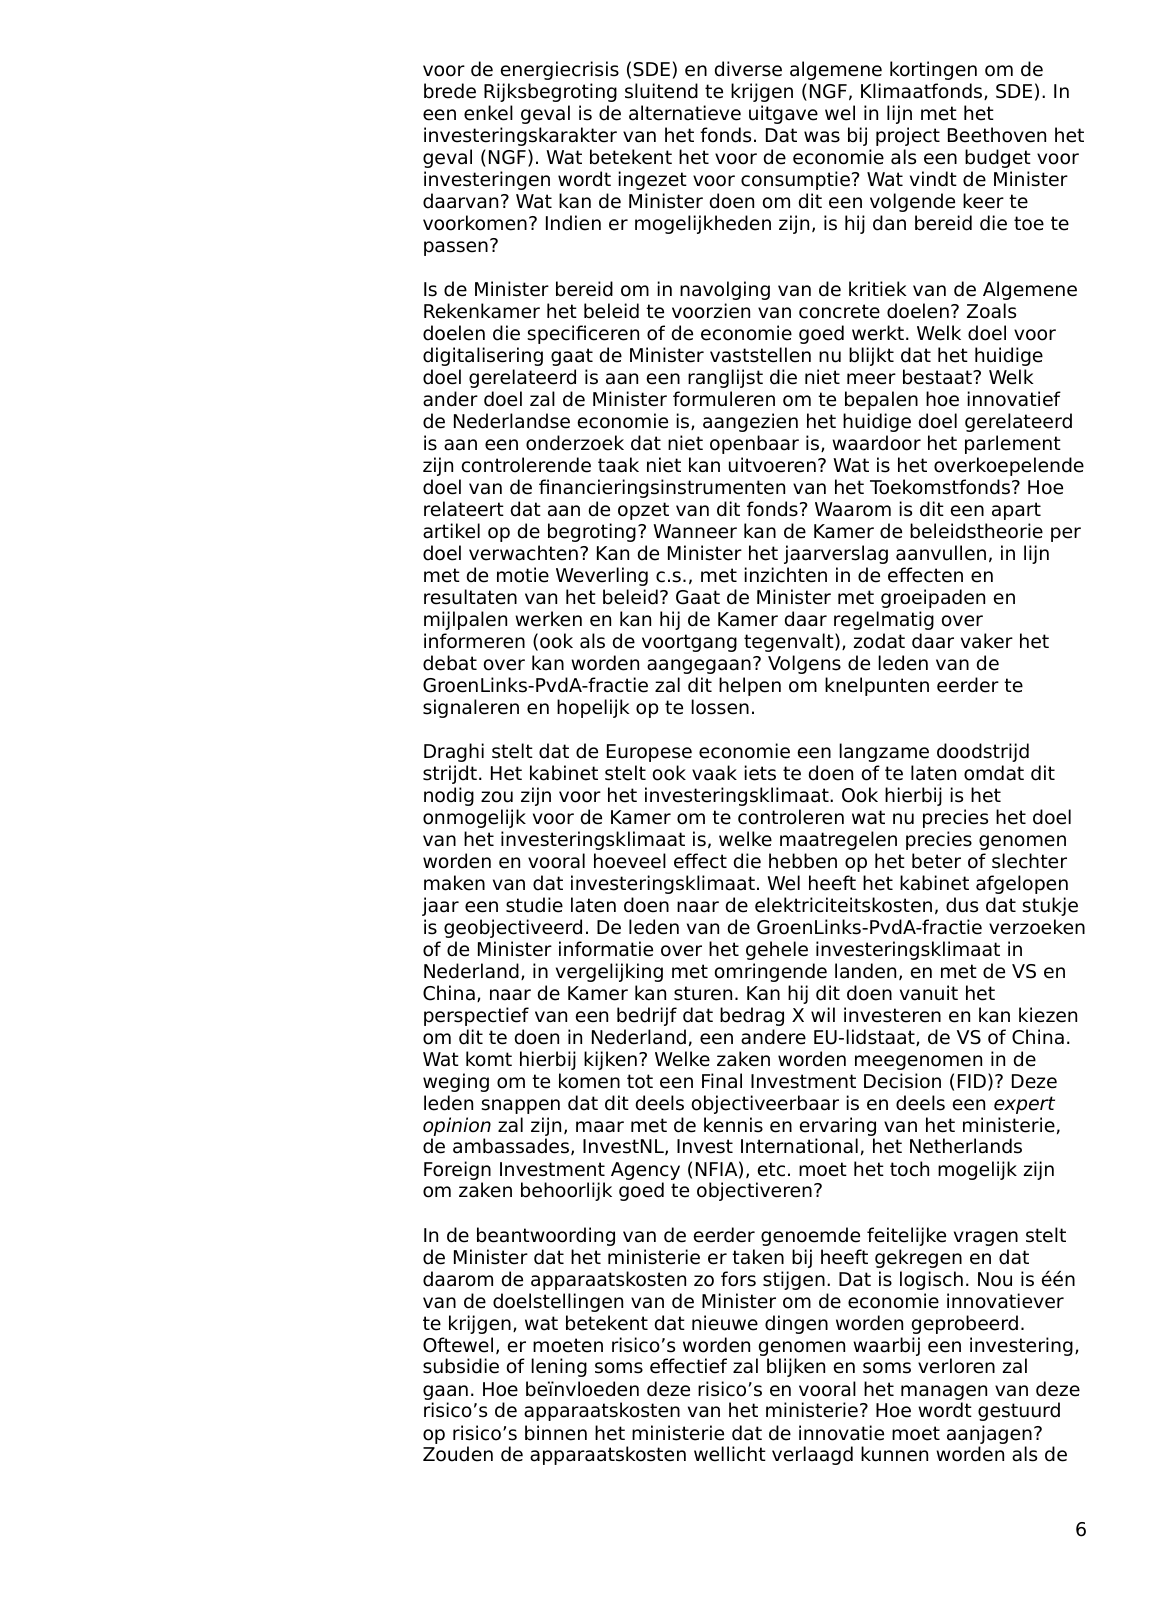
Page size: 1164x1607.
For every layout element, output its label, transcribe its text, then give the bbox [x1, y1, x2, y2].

text Is de Minister bereid om in navolging van de kritiek van de Algemene Rekenkamer het beleid te voorzien van concrete doelen? Zoals doelen die specificeren of de economie goed werkt. Welk doel voor digitalisering gaat de Minister vaststellen nu blijkt dat het huidige doel gerelateerd is aan een ranglijst die niet meer bestaat? Welk ander doel zal de Minister formuleren om te bepalen hoe innovatief de Nederlandse economie is, aangezien het huidige doel gerelateerd is aan een onderzoek dat niet openbaar is, waardoor het parlement zijn controlerende taak niet kan uitvoeren? Wat is het overkoepelende doel van de financieringsinstrumenten van het Toekomstfonds? Hoe relateert dat aan de opzet van dit fonds? Waarom is dit een apart artikel op de begroting? Wanneer kan de Kamer de beleidstheorie per doel verwachten? Kan de Minister het jaarverslag aanvullen, in lijn met de motie Weverling c.s., met inzichten in de effecten en resultaten van het beleid? Gaat de Minister met groeipaden en mijlpalen werken en kan hij de Kamer daar regelmatig over informeren (ook als de voortgang tegenvalt), zodat daar vaker het debat over kan worden aangegaan? Volgens de leden van de GroenLinks-PvdA-fractie zal dit helpen om knelpunten eerder te signaleren en hopelijk op te lossen. [422, 279, 1087, 719]
text In de beantwoording van de eerder genoemde feitelijke vragen stelt de Minister dat het ministerie er taken bij heeft gekregen en dat daarom de apparaatskosten zo fors stijgen. Dat is logisch. Nou is één van de doelstellingen van de Minister om de economie innovatiever te krijgen, wat betekent dat nieuwe dingen worden geprobeerd. Oftewel, er moeten risico’s worden genomen waarbij een investering, subsidie of lening soms effectief zal blijken en soms verloren zal gaan. Hoe beïnvloeden deze risico’s en vooral het managen van deze risico’s de apparaatskosten van het ministerie? Hoe wordt gestuurd op risico’s binnen het ministerie dat de innovatie moet aanjagen? Zouden de apparaatskosten wellicht verlaagd kunnen worden als de [422, 1224, 1087, 1466]
text Draghi stelt dat de Europese economie een langzame doodstrijd strijdt. Het kabinet stelt ook vaak iets te doen of te laten omdat dit nodig zou zijn voor het investeringsklimaat. Ook hierbij is het onmogelijk voor de Kamer om te controleren wat nu precies het doel van het investeringsklimaat is, welke maatregelen precies genomen worden en vooral hoeveel effect die hebben op het beter of slechter maken van dat investeringsklimaat. Wel heeft het kabinet afgelopen jaar een studie laten doen naar de elektriciteitskosten, dus dat stukje is geobjectiveerd. De leden van de GroenLinks-PvdA-fractie verzoeken of de Minister informatie over het gehele investeringsklimaat in Nederland, in vergelijking met omringende landen, en met de VS en China, naar de Kamer kan sturen. Kan hij dit doen vanuit het perspectief van een bedrijf dat bedrag X wil investeren en kan kiezen om dit te doen in Nederland, een andere EU-lidstaat, de VS of China. Wat komt hierbij kijken? Welke zaken worden meegenomen in de weging om te komen tot een Final Investment Decision (FID)? Deze leden snappen dat dit deels objectiveerbaar is en deels een expert opinion zal zijn, maar met de kennis en ervaring van het ministerie, de ambassades, InvestNL, Invest International, het Netherlands Foreign Investment Agency (NFIA), etc. moet het toch mogelijk zijn om zaken behoorlijk goed te objectiveren? [422, 741, 1087, 1202]
text voor de energiecrisis (SDE) en diverse algemene kortingen om de brede Rijksbegroting sluitend te krijgen (NGF, Klimaatfonds, SDE). In een enkel geval is de alternatieve uitgave wel in lijn met het investeringskarakter van het fonds. Dat was bij project Beethoven het geval (NGF). Wat betekent het voor de economie als een budget voor investeringen wordt ingezet voor consumptie? Wat vindt de Minister daarvan? Wat kan de Minister doen om dit een volgende keer te voorkomen? Indien er mogelijkheden zijn, is hij dan bereid die toe te passen? [422, 59, 1087, 257]
